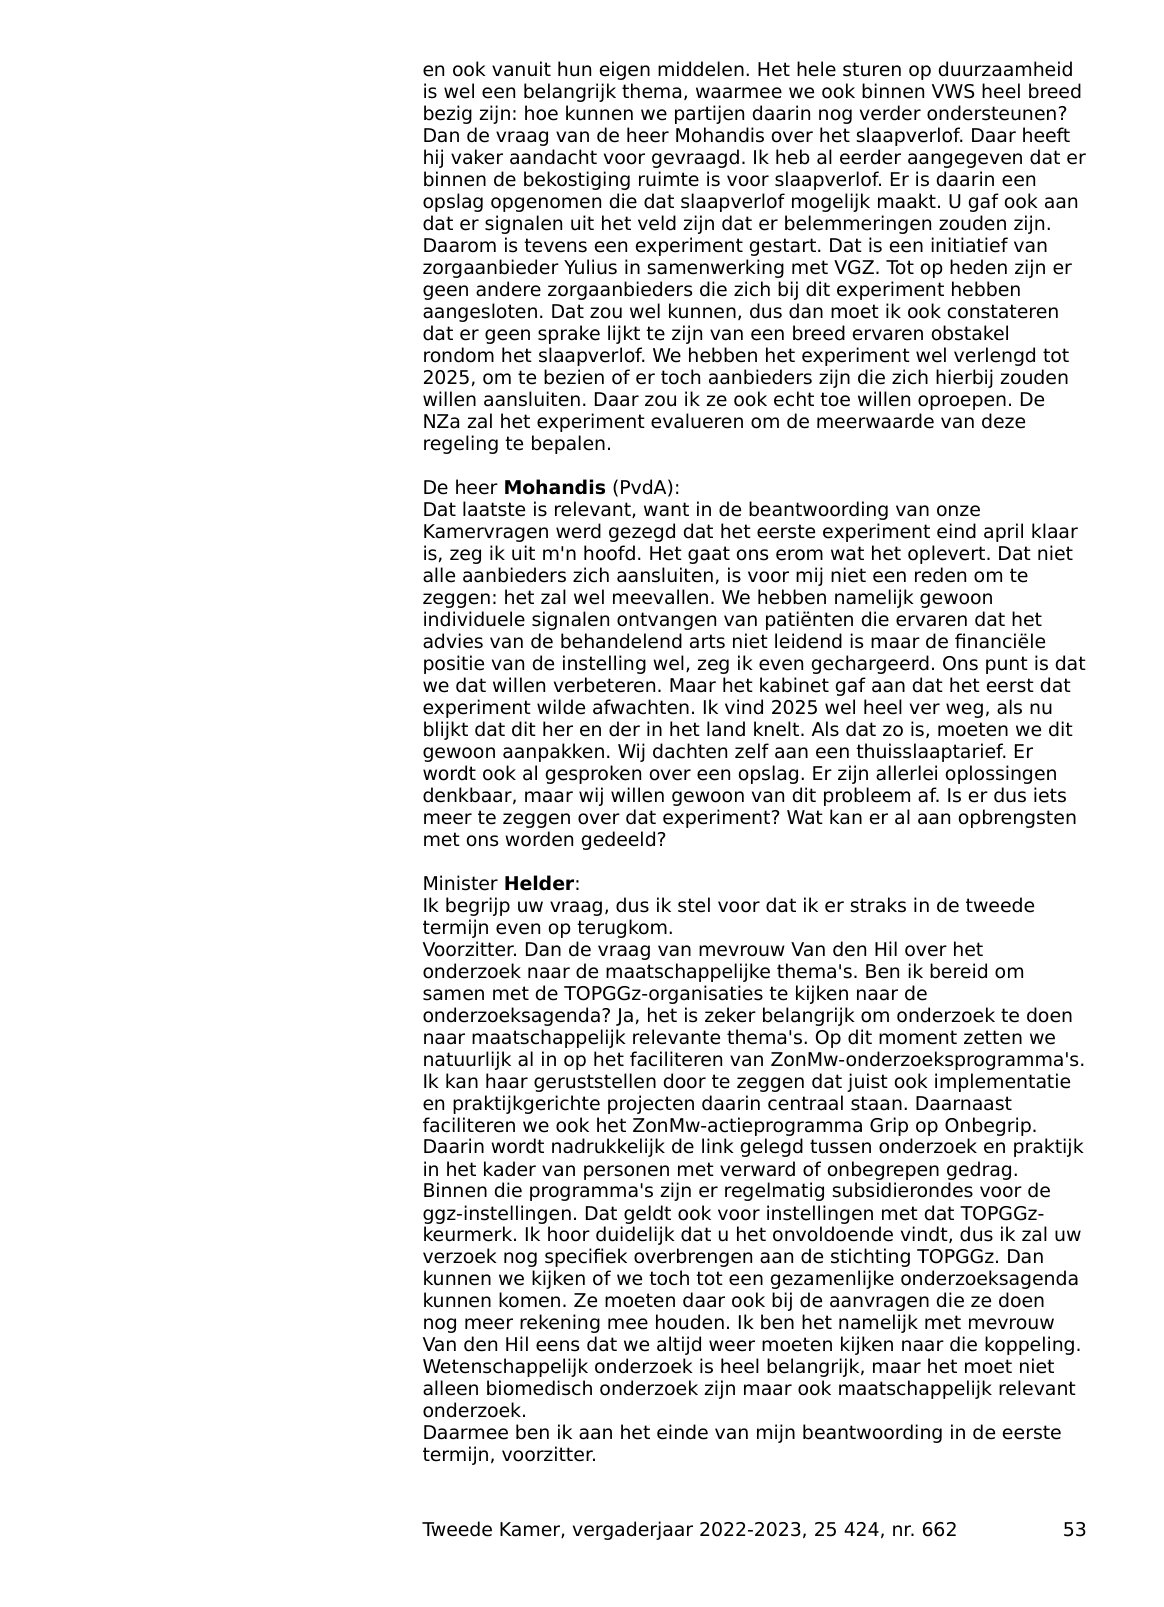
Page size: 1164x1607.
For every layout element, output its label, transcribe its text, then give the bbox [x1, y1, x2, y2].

text Voorzitter. Dan de vraag van mevrouw Van den Hil over het onderzoek naar de maatschappelijke thema's. Ben ik bereid om samen met de TOPGGz-organisaties te kijken naar de onderzoeksagenda? Ja, het is zeker belangrijk om onderzoek te doen naar maatschappelijk relevante thema's. Op dit moment zetten we natuurlijk al in op het faciliteren van ZonMw-onderzoeksprogramma's. Ik kan haar geruststellen door te zeggen dat juist ook implementatie en praktijkgerichte projecten daarin centraal staan. Daarnaast faciliteren we ook het ZonMw-actieprogramma Grip op Onbegrip. Daarin wordt nadrukkelijk de link gelegd tussen onderzoek en praktijk in het kader van personen met verward of onbegrepen gedrag. Binnen die programma's zijn er regelmatig subsidierondes voor de ggz-instellingen. Dat geldt ook voor instellingen met dat TOPGGz-keurmerk. Ik hoor duidelijk dat u het onvoldoende vindt, dus ik zal uw verzoek nog specifiek overbrengen aan de stichting TOPGGz. Dan kunnen we kijken of we toch tot een gezamenlijke onderzoeksagenda kunnen komen. Ze moeten daar ook bij de aanvragen die ze doen nog meer rekening mee houden. Ik ben het namelijk met mevrouw Van den Hil eens dat we altijd weer moeten kijken naar die koppeling. Wetenschappelijk onderzoek is heel belangrijk, maar het moet niet alleen biomedisch onderzoek zijn maar ook maatschappelijk relevant onderzoek. [422, 939, 1087, 1422]
text De heer Mohandis (PvdA): [422, 477, 1087, 499]
text Dan de vraag van de heer Mohandis over het slaapverlof. Daar heeft hij vaker aandacht voor gevraagd. Ik heb al eerder aangegeven dat er binnen de bekostiging ruimte is voor slaapverlof. Er is daarin een opslag opgenomen die dat slaapverlof mogelijk maakt. U gaf ook aan dat er signalen uit het veld zijn dat er belemmeringen zouden zijn. Daarom is tevens een experiment gestart. Dat is een initiatief van zorgaanbieder Yulius in samenwerking met VGZ. Tot op heden zijn er geen andere zorgaanbieders die zich bij dit experiment hebben aangesloten. Dat zou wel kunnen, dus dan moet ik ook constateren dat er geen sprake lijkt te zijn van een breed ervaren obstakel rondom het slaapverlof. We hebben het experiment wel verlengd tot 2025, om te bezien of er toch aanbieders zijn die zich hierbij zouden willen aansluiten. Daar zou ik ze ook echt toe willen oproepen. De NZa zal het experiment evalueren om de meerwaarde van deze regeling te bepalen. [422, 125, 1087, 455]
text en ook vanuit hun eigen middelen. Het hele sturen op duurzaamheid is wel een belangrijk thema, waarmee we ook binnen VWS heel breed bezig zijn: hoe kunnen we partijen daarin nog verder ondersteunen? [422, 59, 1087, 125]
text Ik begrijp uw vraag, dus ik stel voor dat ik er straks in de tweede termijn even op terugkom. [422, 895, 1087, 939]
text Minister Helder: [422, 873, 1087, 895]
text Daarmee ben ik aan het einde van mijn beantwoording in de eerste termijn, voorzitter. [422, 1422, 1087, 1466]
text Dat laatste is relevant, want in de beantwoording van onze Kamervragen werd gezegd dat het eerste experiment eind april klaar is, zeg ik uit m'n hoofd. Het gaat ons erom wat het oplevert. Dat niet alle aanbieders zich aansluiten, is voor mij niet een reden om te zeggen: het zal wel meevallen. We hebben namelijk gewoon individuele signalen ontvangen van patiënten die ervaren dat het advies van de behandelend arts niet leidend is maar de financiële positie van de instelling wel, zeg ik even gechargeerd. Ons punt is dat we dat willen verbeteren. Maar het kabinet gaf aan dat het eerst dat experiment wilde afwachten. Ik vind 2025 wel heel ver weg, als nu blijkt dat dit her en der in het land knelt. Als dat zo is, moeten we dit gewoon aanpakken. Wij dachten zelf aan een thuisslaaptarief. Er wordt ook al gesproken over een opslag. Er zijn allerlei oplossingen denkbaar, maar wij willen gewoon van dit probleem af. Is er dus iets meer te zeggen over dat experiment? Wat kan er al aan opbrengsten met ons worden gedeeld? [422, 499, 1087, 851]
